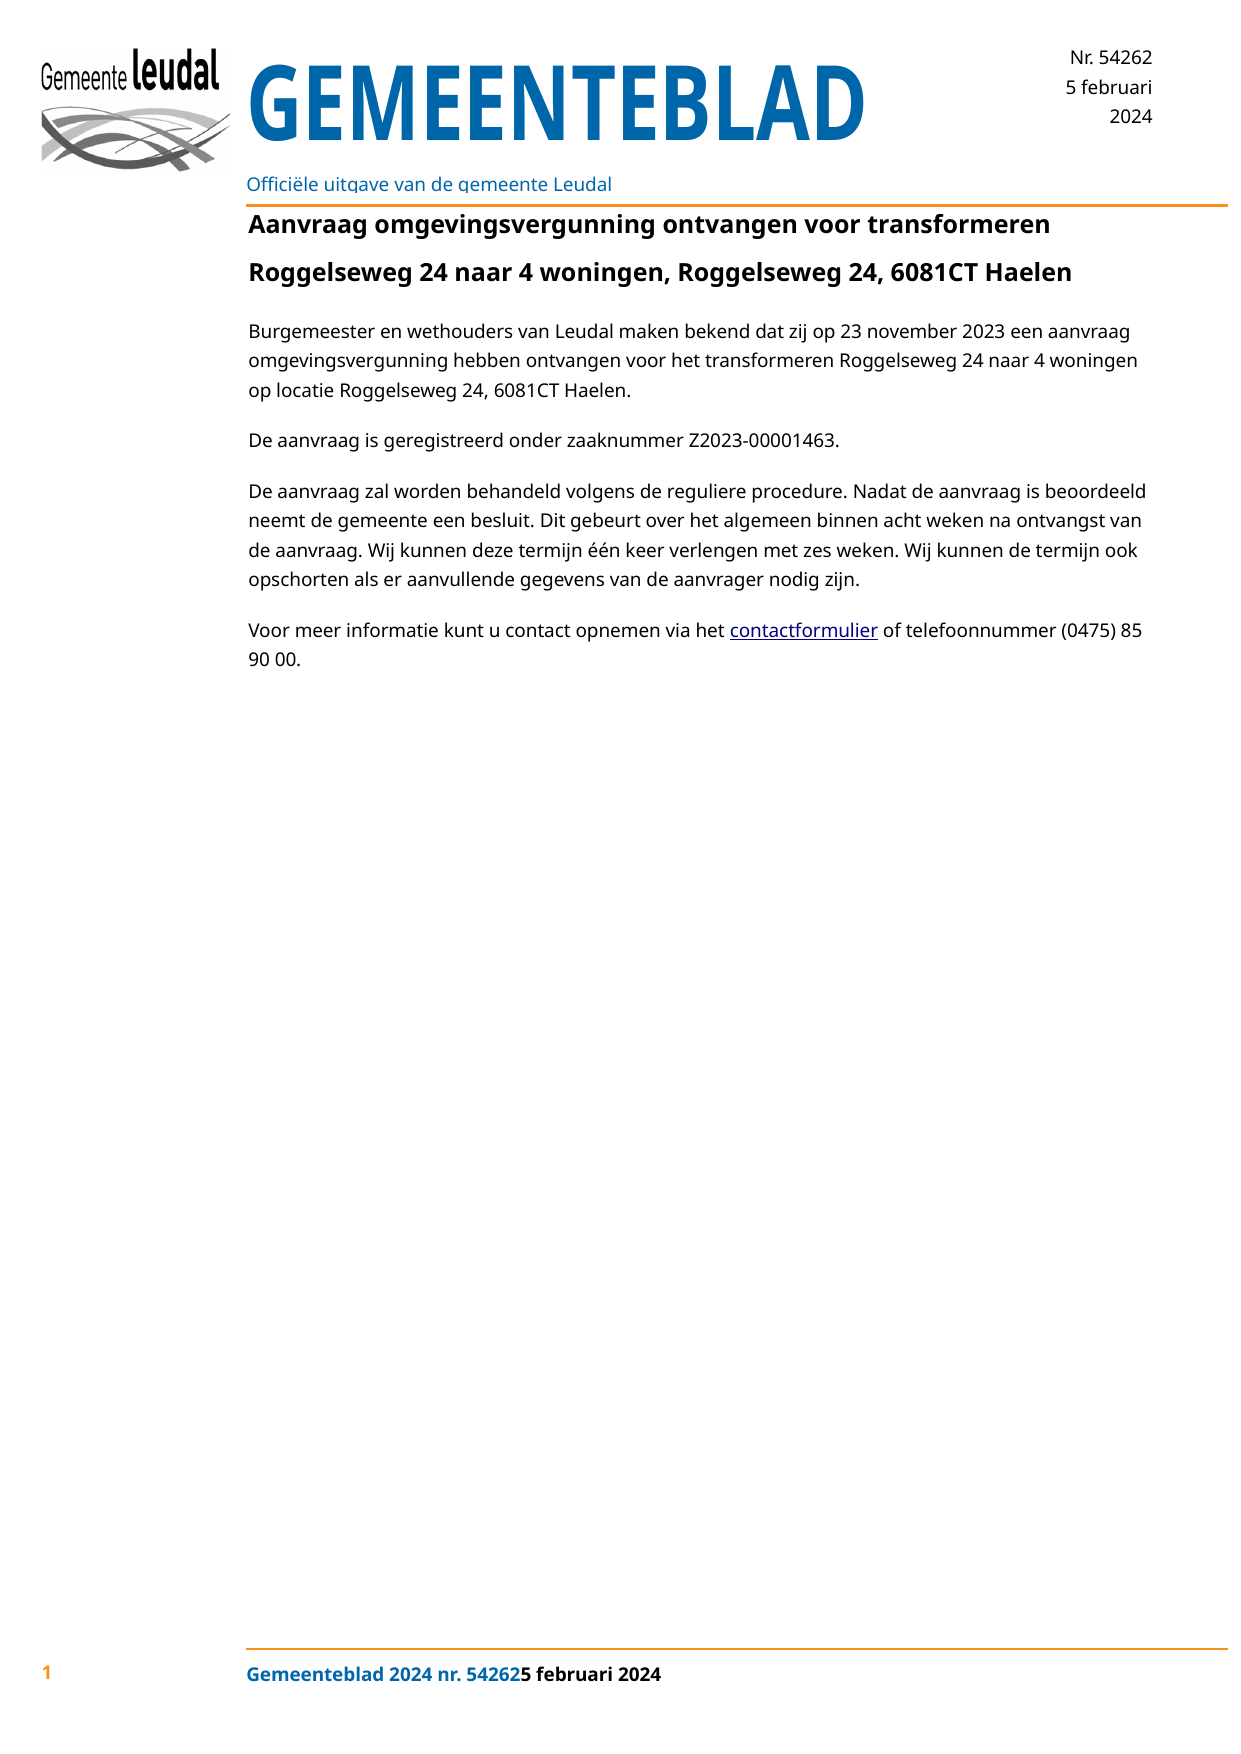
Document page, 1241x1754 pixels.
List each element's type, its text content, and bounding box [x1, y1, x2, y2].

text Burgemeester en wethouders van Leudal maken bekend dat zij op 23 november 2023 een aanvraag omgevingsvergunning hebben ontvangen voor het transformeren Roggelseweg 24 naar 4 woningen op locatie Roggelseweg 24, 6081CT Haelen. [248, 318, 1152, 403]
picture [41, 47, 231, 172]
text Voor meer informatie kunt u contact opnemen via het contactformulier of telefoonnummer (0475) 85 90 00. [248, 617, 1152, 672]
text De aanvraag is geregistreerd onder zaaknummer Z2023-00001463. [248, 427, 1152, 453]
text Aanvraag omgevingsvergunning ontvangen voor transformeren Roggelseweg 24 naar 4 woningen, Roggelseweg 24, 6081CT Haelen [248, 207, 1152, 288]
text De aanvraag zal worden behandeld volgens de reguliere procedure. Nadat de aanvraag is beoordeeld neemt de gemeente een besluit. Dit gebeurt over het algemeen binnen acht weken na ontvangst van de aanvraag. Wij kunnen deze termijn één keer verlengen met zes weken. Wij kunnen de termijn ook opschorten als er aanvullende gegevens van de aanvrager nodig zijn. [248, 478, 1152, 592]
